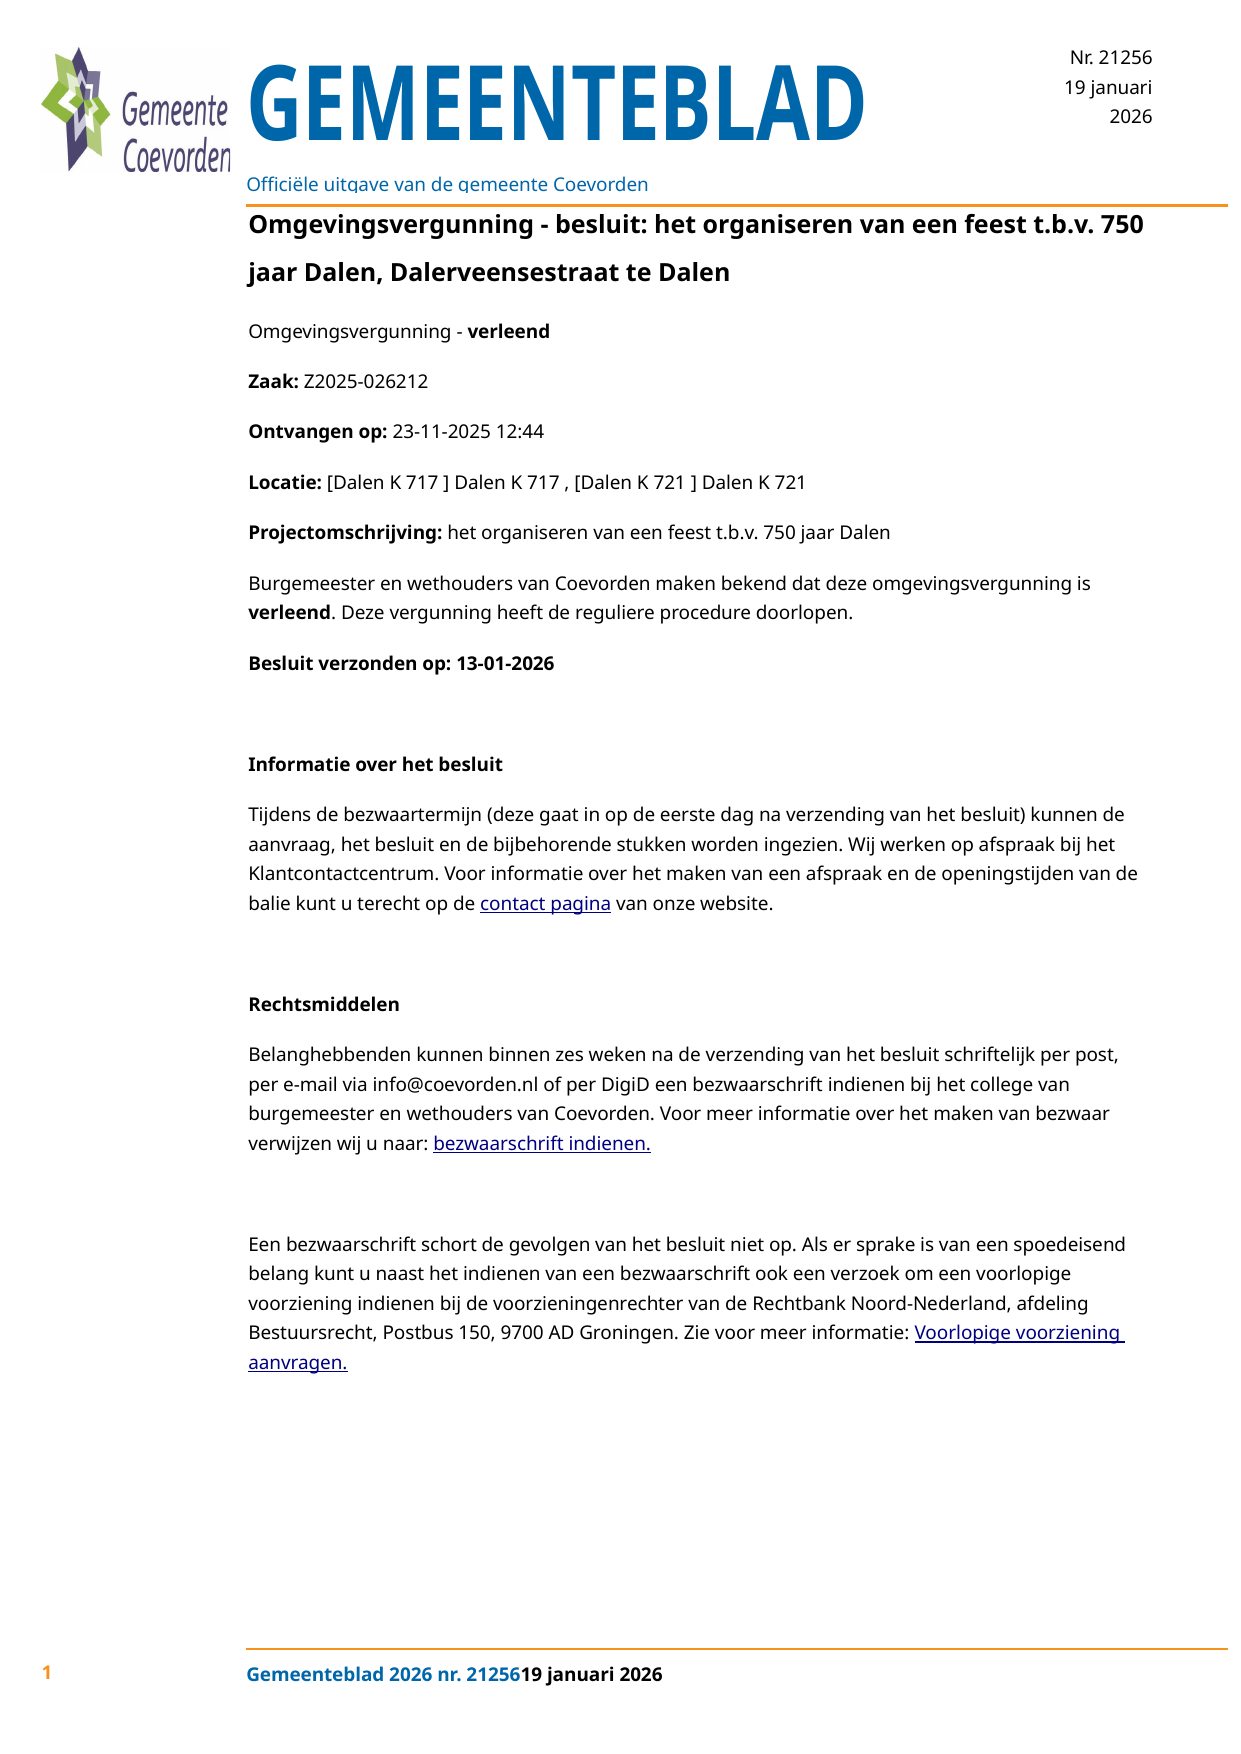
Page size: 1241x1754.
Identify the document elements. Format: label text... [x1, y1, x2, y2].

text Informatie over het besluit [248, 751, 1152, 777]
text Belanghebbenden kunnen binnen zes weken na de verzending van het besluit schriftelijk per post, per e-mail via info@coevorden.nl of per DigiD een bezwaarschrift indienen bij het college van burgemeester en wethouders van Coevorden. Voor meer informatie over het maken van bezwaar verwijzen wij u naar: bezwaarschrift indienen. [248, 1041, 1152, 1156]
text Zaak: Z2025-026212 [248, 368, 1152, 394]
text Een bezwaarschrift schort de gevolgen van het besluit niet op. Als er sprake is van een spoedeisend belang kunt u naast het indienen van een bezwaarschrift ook een verzoek om een voorlopige voorziening indienen bij de voorzieningenrechter van de Rechtbank Noord-Nederland, afdeling Bestuursrecht, Postbus 150, 9700 AD Groningen. Zie voor meer informatie: Voorlopige voorziening aanvragen. [248, 1231, 1152, 1375]
text Omgevingsvergunning - besluit: het organiseren van een feest t.b.v. 750 jaar Dalen, Dalerveensestraat te Dalen [248, 207, 1152, 288]
text Locatie: [Dalen K 717 ] Dalen K 717 , [Dalen K 721 ] Dalen K 721 [248, 469, 1152, 495]
text Tijdens de bezwaartermijn (deze gaat in op de eerste dag na verzending van het besluit) kunnen de aanvraag, het besluit en de bijbehorende stukken worden ingezien. Wij werken op afspraak bij het Klantcontactcentrum. Voor informatie over het maken van een afspraak en de openingstijden van de balie kunt u terecht op de contact pagina van onze website. [248, 801, 1152, 916]
text Besluit verzonden op: 13-01-2026 [248, 650, 1152, 676]
text Projectomschrijving: het organiseren van een feest t.b.v. 750 jaar Dalen [248, 519, 1152, 545]
text Ontvangen op: 23-11-2025 12:44 [248, 419, 1152, 444]
text Rechtsmiddelen [248, 991, 1152, 1017]
text Omgevingsvergunning - verleend [248, 318, 1152, 344]
picture [41, 47, 231, 172]
text Burgemeester en wethouders van Coevorden maken bekend dat deze omgevingsvergunning is verleend. Deze vergunning heeft de reguliere procedure doorlopen. [248, 570, 1152, 625]
